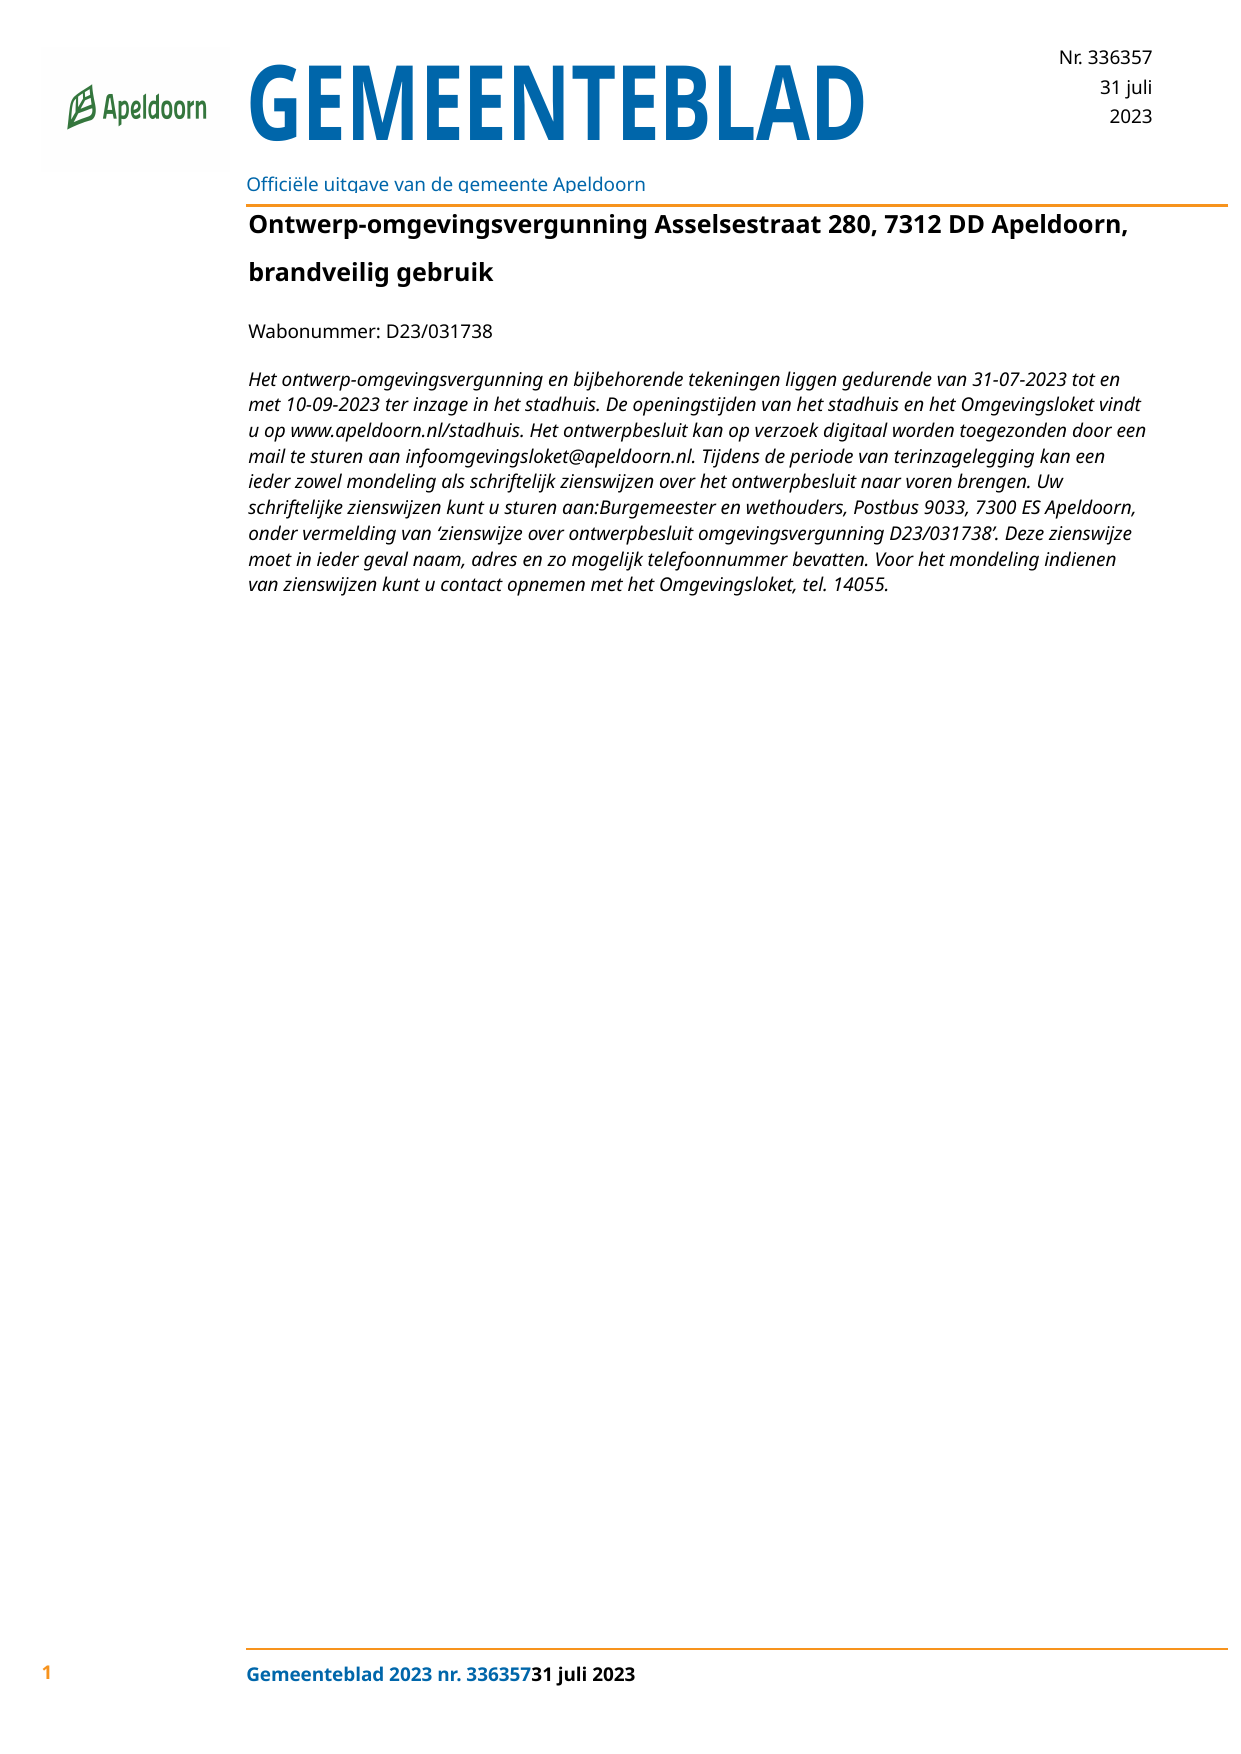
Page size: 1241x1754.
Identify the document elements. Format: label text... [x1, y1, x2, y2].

text Ontwerp-omgevingsvergunning Asselsestraat 280, 7312 DD Apeldoorn, brandveilig gebruik [248, 207, 1152, 288]
text Het ontwerp-omgevingsvergunning en bijbehorende tekeningen liggen gedurende van 31-07-2023 tot en met 10-09-2023 ter inzage in het stadhuis. De openingstijden van het stadhuis en het Omgevingsloket vindt u op www.apeldoorn.nl/stadhuis. Het ontwerpbesluit kan op verzoek digitaal worden toegezonden door een mail te sturen aan infoomgevingsloket@apeldoorn.nl. Tijdens de periode van terinzagelegging kan een ieder zowel mondeling als schriftelijk zienswijzen over het ontwerpbesluit naar voren brengen. Uw schriftelijke zienswijzen kunt u sturen aan:Burgemeester en wethouders, Postbus 9033, 7300 ES Apeldoorn, onder vermelding van ‘zienswijze over ontwerpbesluit omgevingsvergunning D23/031738’. Deze zienswijze moet in ieder geval naam, adres en zo mogelijk telefoonnummer bevatten. Voor het mondeling indienen van zienswijzen kunt u contact opnemen met het Omgevingsloket, tel. 14055. [248, 366, 1152, 597]
text Wabonummer: D23/031738 [248, 318, 1152, 344]
picture [41, 47, 231, 172]
